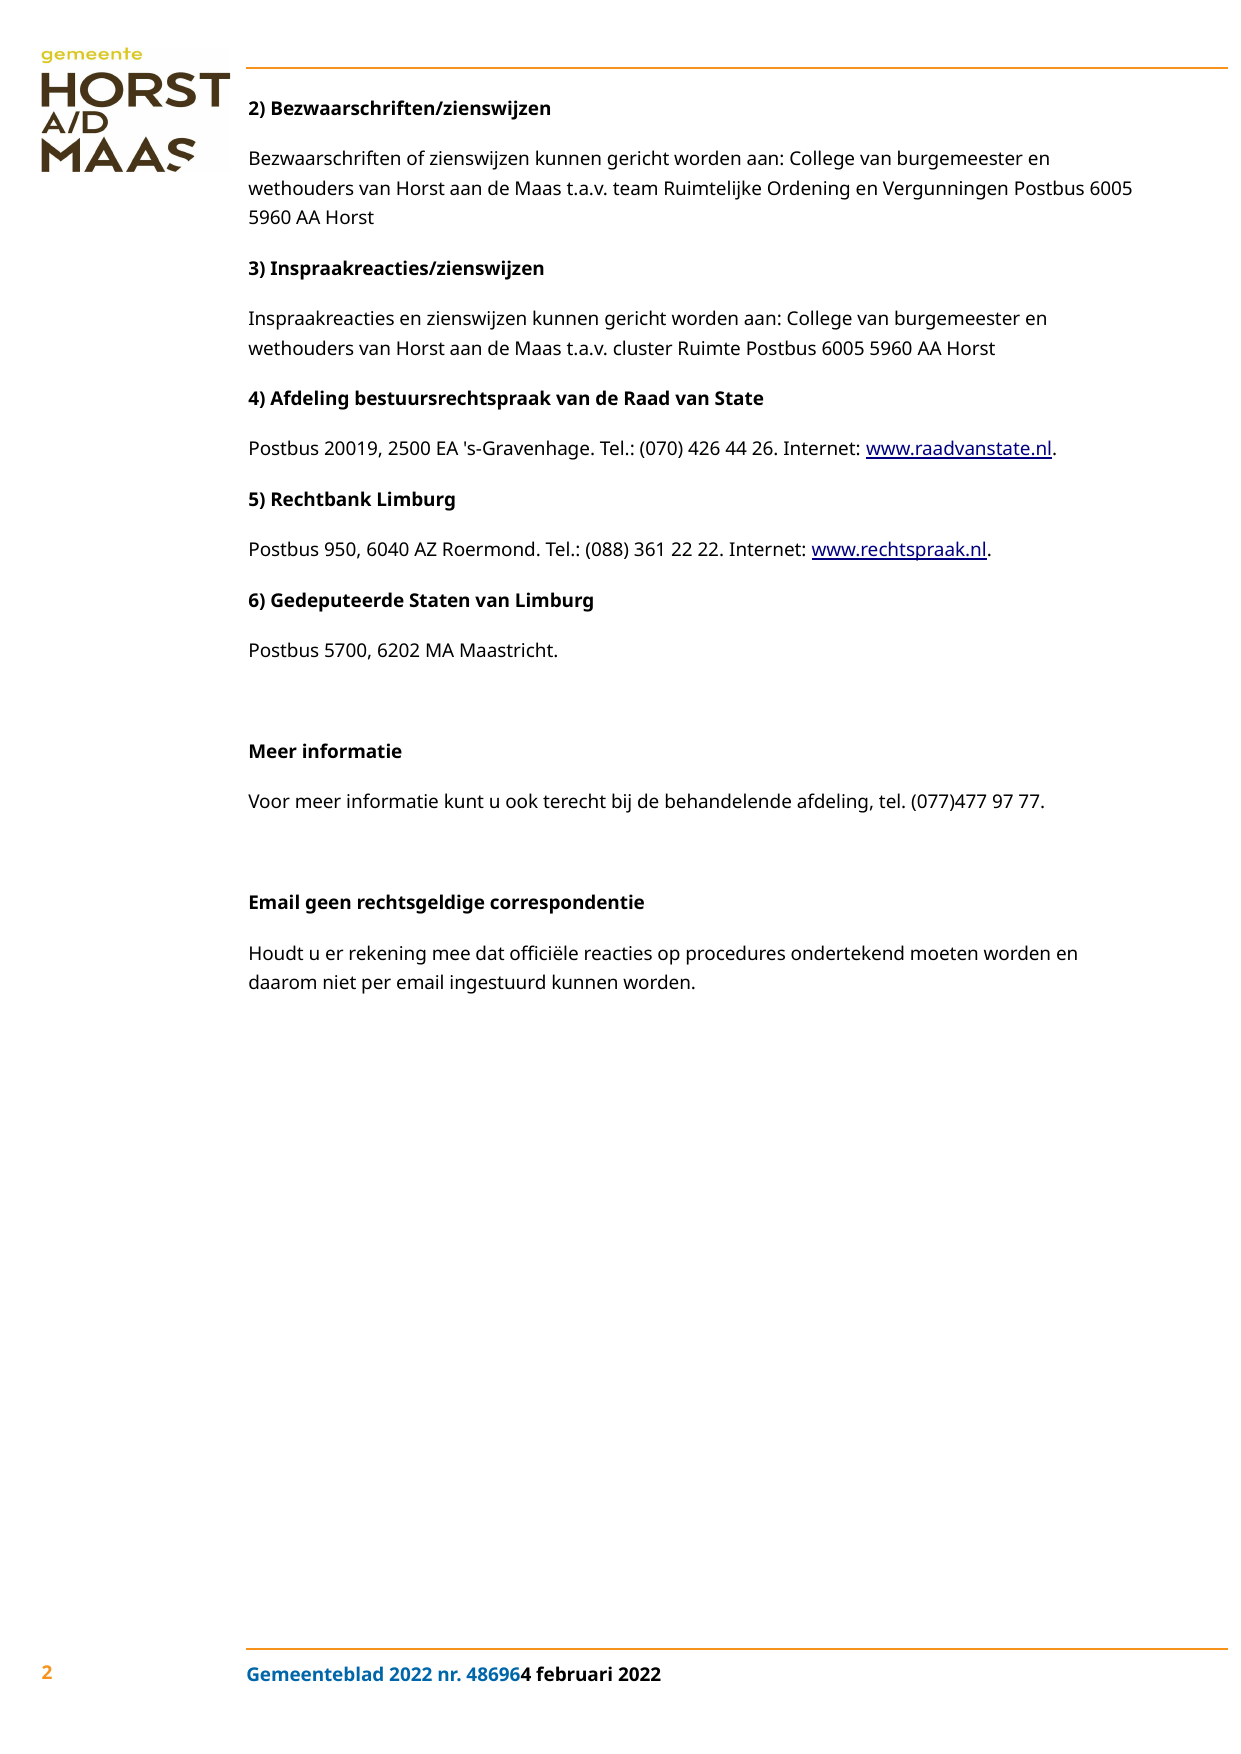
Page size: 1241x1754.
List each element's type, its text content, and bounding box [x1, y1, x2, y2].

picture [41, 47, 231, 172]
text Email geen rechtsgeldige correspondentie [248, 889, 1152, 915]
text Postbus 5700, 6202 MA Maastricht. [248, 637, 1152, 663]
text Voor meer informatie kunt u ook terecht bij de behandelende afdeling, tel. (077)477 97 77. [248, 788, 1152, 814]
text 3) Inspraakreacties/zienswijzen [248, 255, 1152, 281]
text Meer informatie [248, 738, 1152, 764]
text Bezwaarschriften of zienswijzen kunnen gericht worden aan: College van burgemeester en wethouders van Horst aan de Maas t.a.v. team Ruimtelijke Ordening en Vergunningen Postbus 6005 5960 AA Horst [248, 145, 1152, 230]
text 4) Afdeling bestuursrechtspraak van de Raad van State [248, 385, 1152, 411]
text Postbus 20019, 2500 EA 's-Gravenhage. Tel.: (070) 426 44 26. Internet: www.raadvanstate.nl. [248, 436, 1152, 461]
text Postbus 950, 6040 AZ Roermond. Tel.: (088) 361 22 22. Internet: www.rechtspraak.nl. [248, 536, 1152, 562]
text Houdt u er rekening mee dat officiële reacties op procedures ondertekend moeten worden en daarom niet per email ingestuurd kunnen worden. [248, 940, 1152, 995]
text 5) Rechtbank Limburg [248, 486, 1152, 512]
text 6) Gedeputeerde Staten van Limburg [248, 587, 1152, 613]
text Inspraakreacties en zienswijzen kunnen gericht worden aan: College van burgemeester en wethouders van Horst aan de Maas t.a.v. cluster Ruimte Postbus 6005 5960 AA Horst [248, 305, 1152, 361]
text 2) Bezwaarschriften/zienswijzen [248, 95, 1152, 121]
